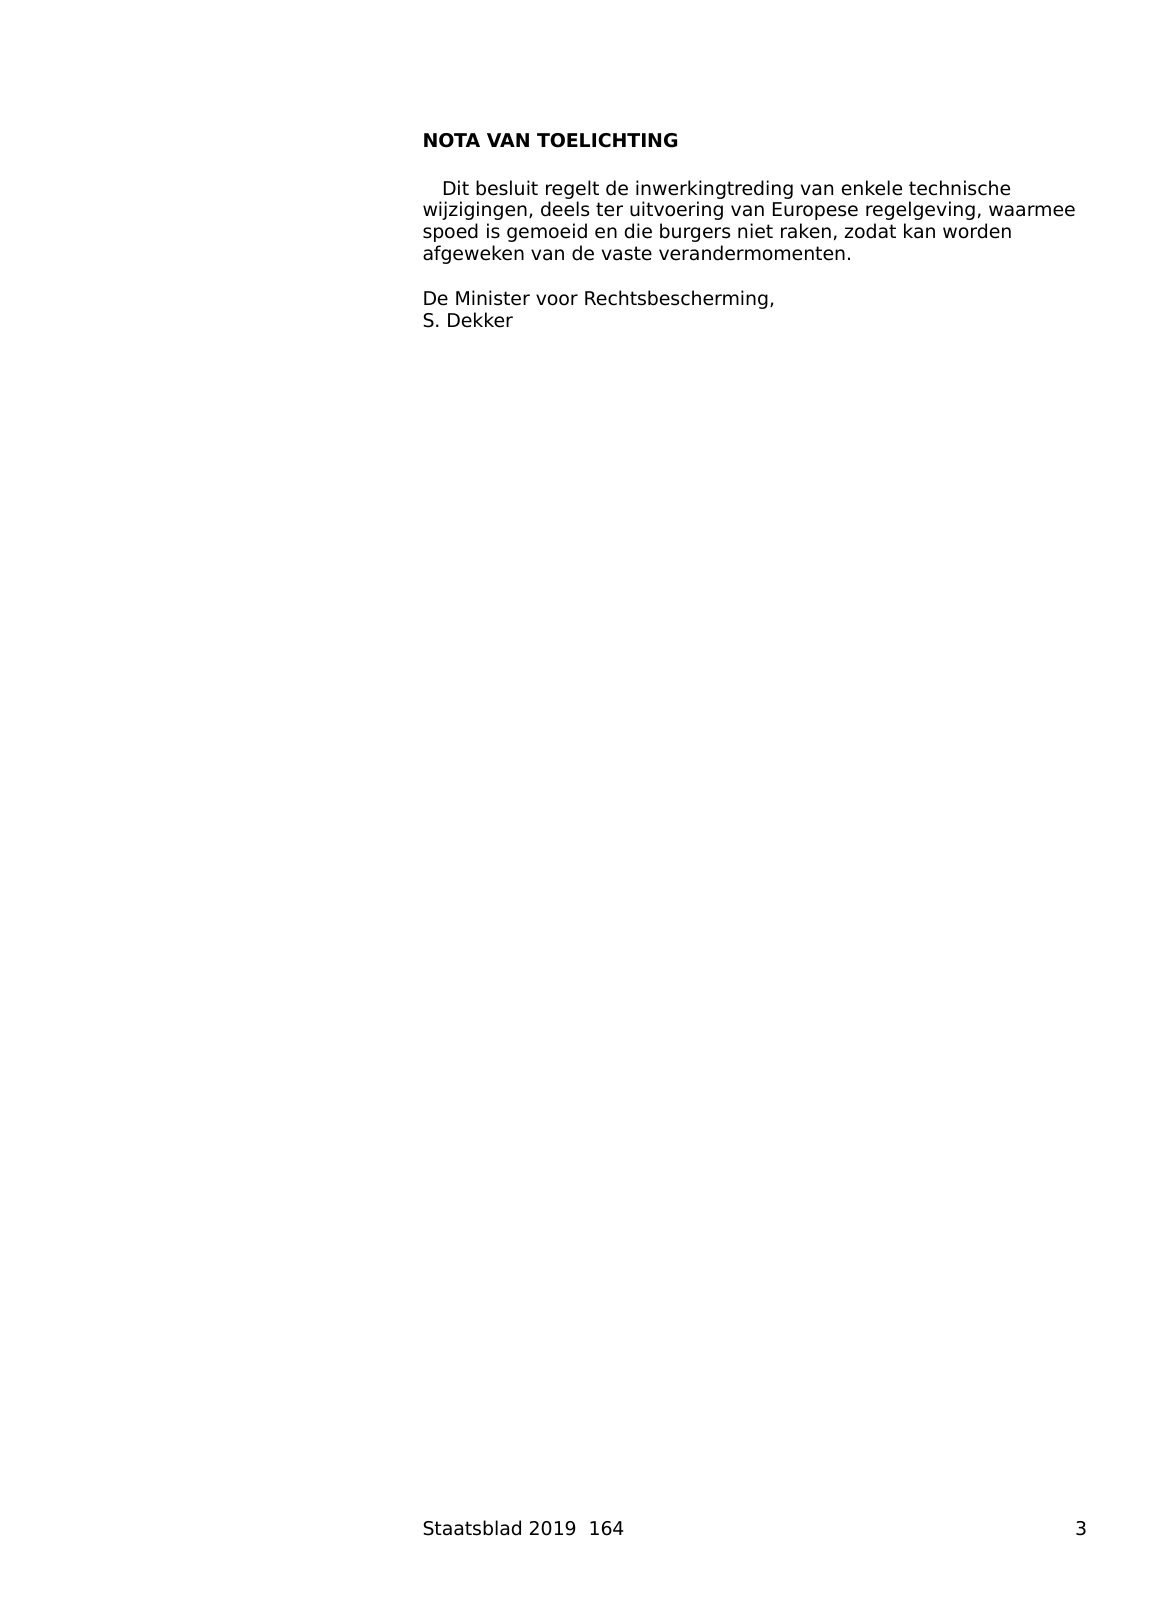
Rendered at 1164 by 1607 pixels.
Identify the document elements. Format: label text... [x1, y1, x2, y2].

text Dit besluit regelt de inwerkingtreding van enkele technische wijzigingen, deels ter uitvoering van Europese regelgeving, waarmee spoed is gemoeid en die burgers niet raken, zodat kan worden afgeweken van de vaste verandermomenten. [422, 177, 1087, 265]
text De Minister voor Rechtsbescherming, S. Dekker [422, 287, 1087, 331]
subtitle NOTA VAN TOELICHTING [422, 130, 1087, 152]
